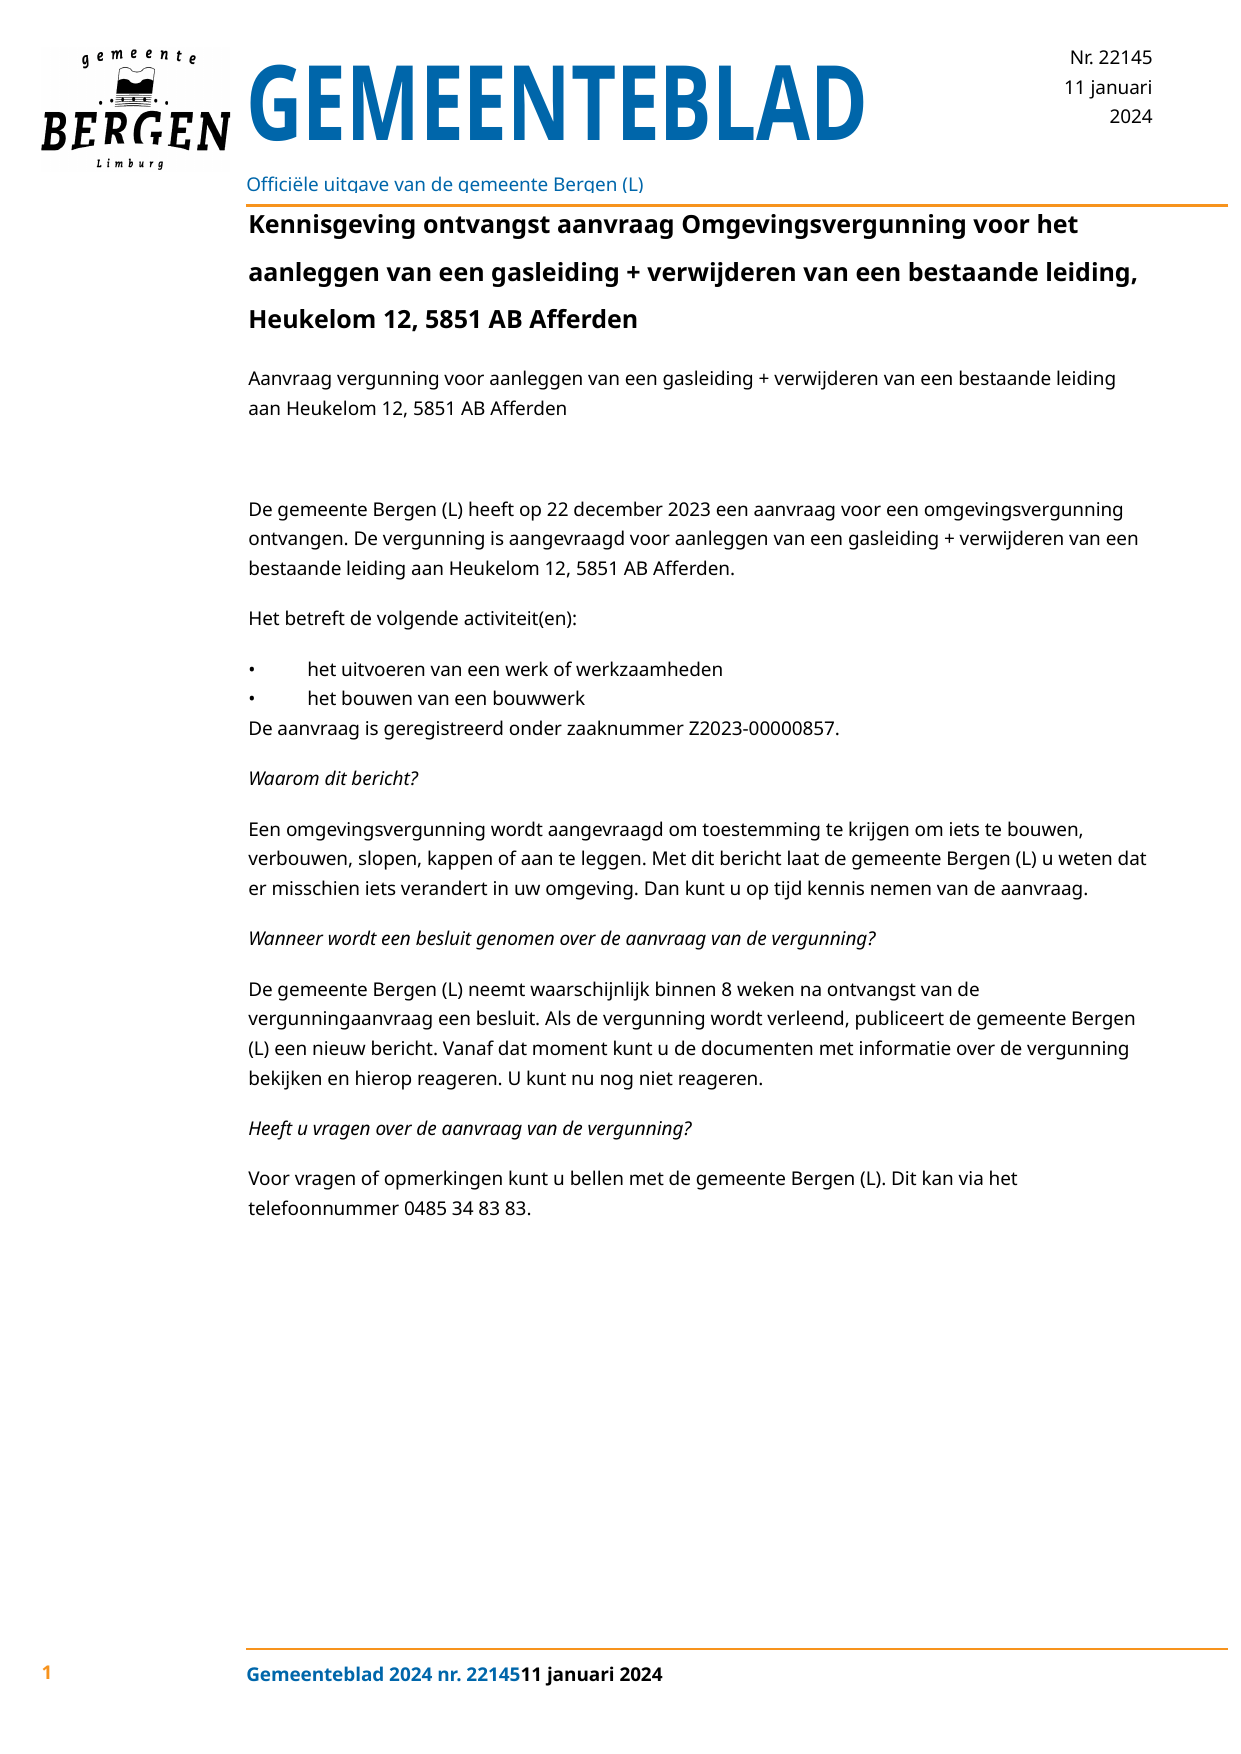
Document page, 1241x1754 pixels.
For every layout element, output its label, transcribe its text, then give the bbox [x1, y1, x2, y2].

text Wanneer wordt een besluit genomen over de aanvraag van de vergunning? [248, 926, 1152, 951]
text Voor vragen of opmerkingen kunt u bellen met de gemeente Bergen (L). Dit kan via het telefoonnummer 0485 34 83 83. [248, 1166, 1152, 1221]
list het bouwen van een bouwwerk [248, 686, 1152, 711]
text Het betreft de volgende activiteit(en): [248, 606, 1152, 631]
picture [41, 47, 231, 172]
text Heeft u vragen over de aanvraag van de vergunning? [248, 1115, 1152, 1141]
text Aanvraag vergunning voor aanleggen van een gasleiding + verwijderen van een bestaande leiding aan Heukelom 12, 5851 AB Afferden [248, 366, 1152, 421]
text Kennisgeving ontvangst aanvraag Omgevingsvergunning voor het aanleggen van een gasleiding + verwijderen van een bestaande leiding, Heukelom 12, 5851 AB Afferden [248, 207, 1152, 336]
text De aanvraag is geregistreerd onder zaaknummer Z2023-00000857. [248, 715, 1152, 741]
list het uitvoeren van een werk of werkzaamheden [248, 656, 1152, 682]
text Een omgevingsvergunning wordt aangevraagd om toestemming te krijgen om iets te bouwen, verbouwen, slopen, kappen of aan te leggen. Met dit bericht laat de gemeente Bergen (L) u weten dat er misschien iets verandert in uw omgeving. Dan kunt u op tijd kennis nemen van de aanvraag. [248, 816, 1152, 901]
text De gemeente Bergen (L) heeft op 22 december 2023 een aanvraag voor een omgevingsvergunning ontvangen. De vergunning is aangevraagd voor aanleggen van een gasleiding + verwijderen van een bestaande leiding aan Heukelom 12, 5851 AB Afferden. [248, 496, 1152, 581]
text Waarom dit bericht? [248, 766, 1152, 791]
text De gemeente Bergen (L) neemt waarschijnlijk binnen 8 weken na ontvangst van de vergunningaanvraag een besluit. Als de vergunning wordt verleend, publiceert de gemeente Bergen (L) een nieuw bericht. Vanaf dat moment kunt u de documenten met informatie over de vergunning bekijken en hierop reageren. U kunt nu nog niet reageren. [248, 976, 1152, 1090]
